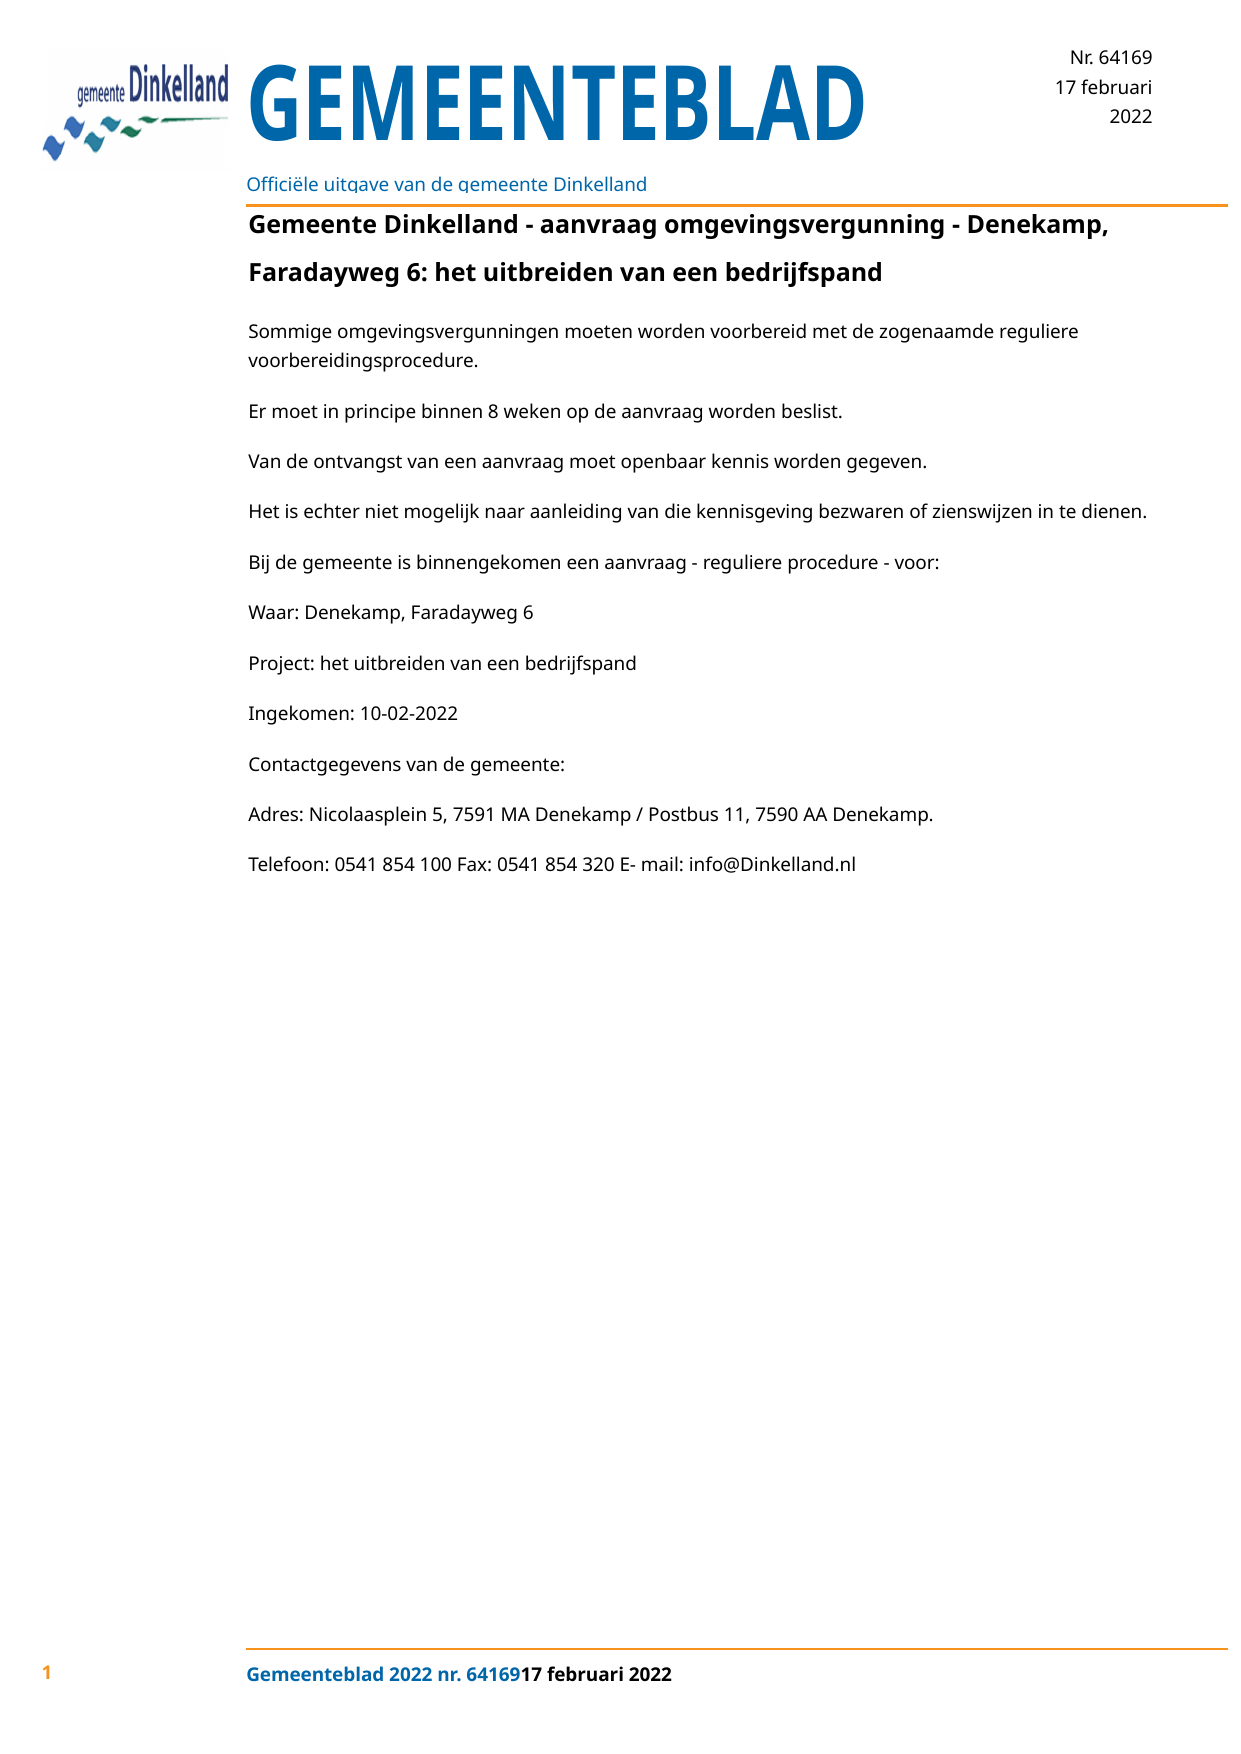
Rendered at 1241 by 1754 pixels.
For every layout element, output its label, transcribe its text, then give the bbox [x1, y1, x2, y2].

text Waar: Denekamp, Faradayweg 6 [248, 599, 1152, 625]
text Sommige omgevingsvergunningen moeten worden voorbereid met de zogenaamde reguliere voorbereidingsprocedure. [248, 318, 1152, 373]
text Project: het uitbreiden van een bedrijfspand [248, 650, 1152, 676]
text Bij de gemeente is binnengekomen een aanvraag - reguliere procedure - voor: [248, 549, 1152, 575]
text Adres: Nicolaasplein 5, 7591 MA Denekamp / Postbus 11, 7590 AA Denekamp. [248, 801, 1152, 827]
text Er moet in principe binnen 8 weken op de aanvraag worden beslist. [248, 398, 1152, 424]
text Ingekomen: 10-02-2022 [248, 700, 1152, 726]
text Van de ontvangst van een aanvraag moet openbaar kennis worden gegeven. [248, 448, 1152, 474]
text Gemeente Dinkelland - aanvraag omgevingsvergunning - Denekamp, Faradayweg 6: het uitbreiden van een bedrijfspand [248, 207, 1152, 288]
text Contactgegevens van de gemeente: [248, 751, 1152, 777]
text Het is echter niet mogelijk naar aanleiding van die kennisgeving bezwaren of zienswijzen in te dienen. [248, 499, 1152, 524]
picture [41, 47, 231, 172]
text Telefoon: 0541 854 100 Fax: 0541 854 320 E- mail: info@Dinkelland.nl [248, 852, 1152, 877]
